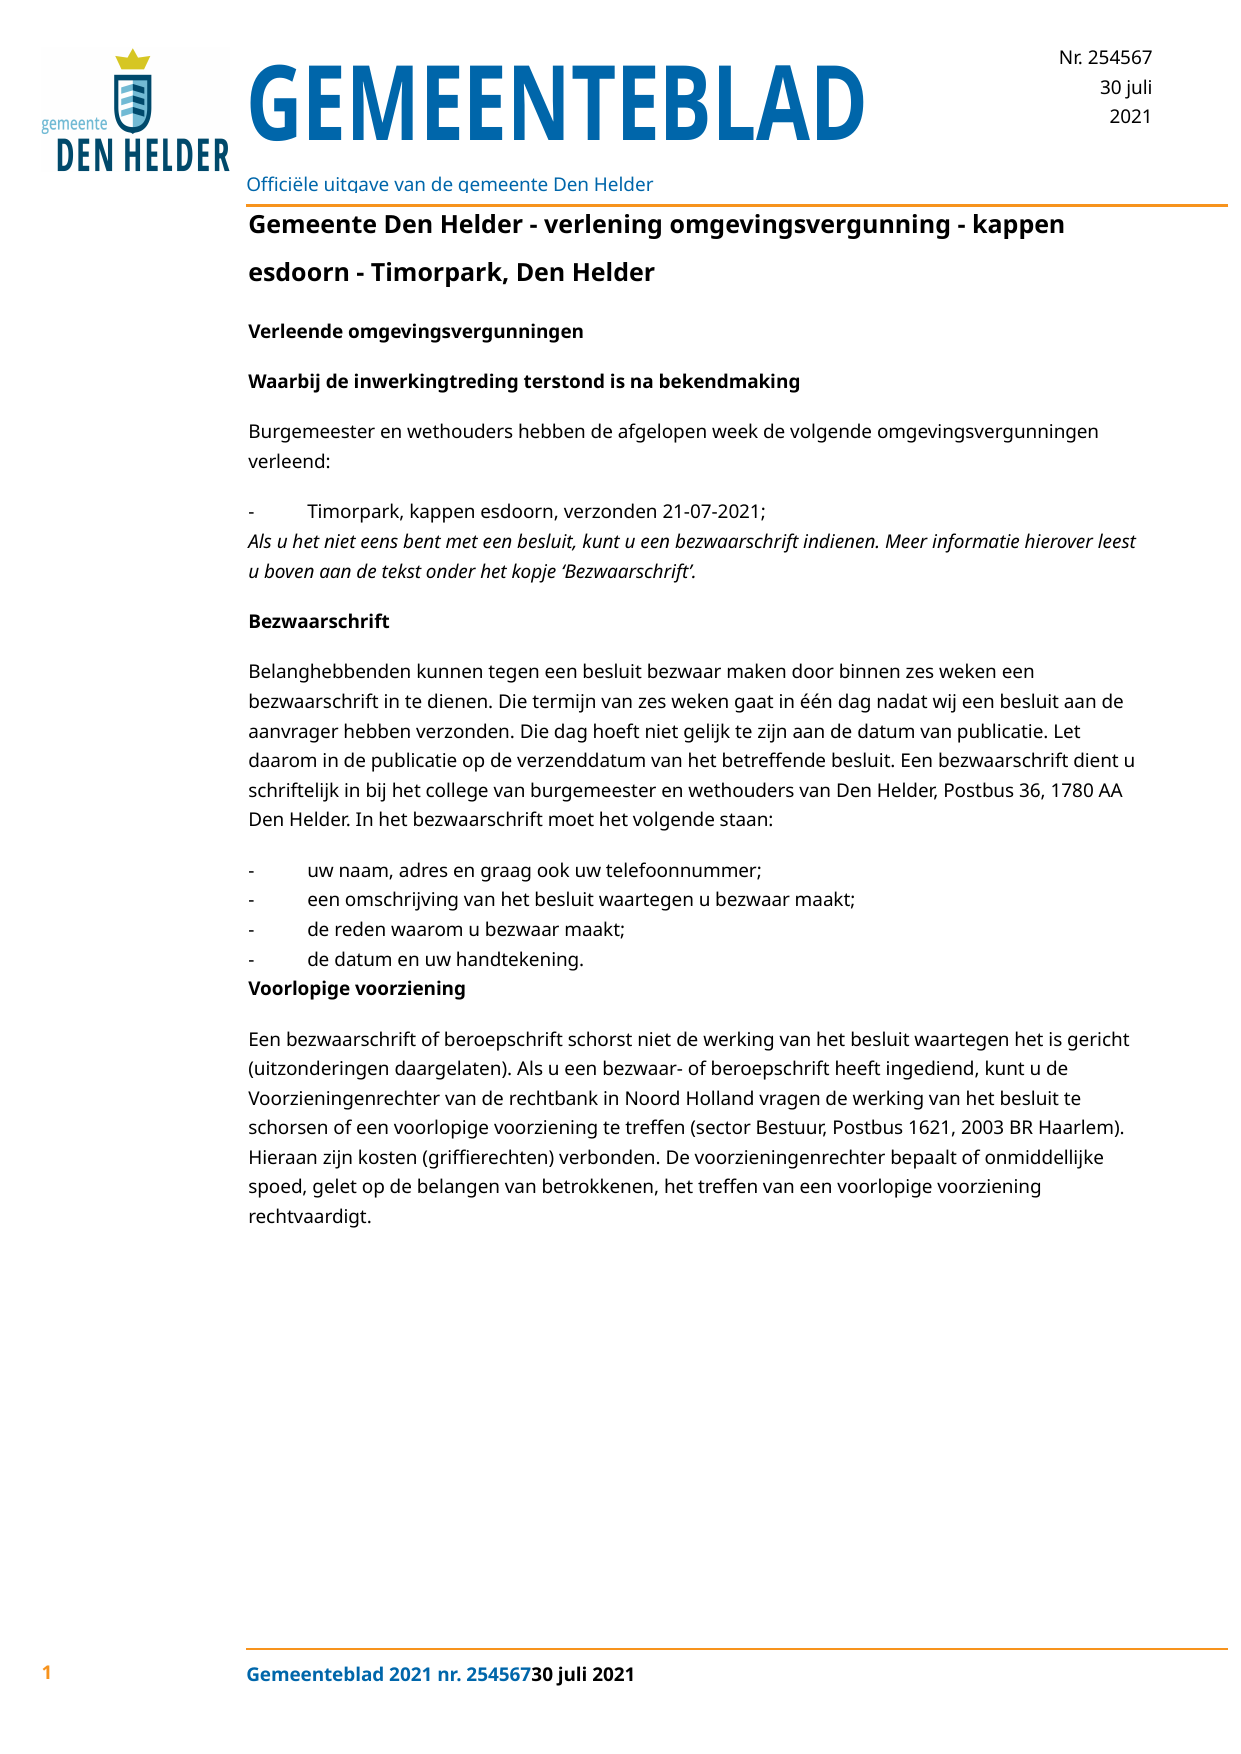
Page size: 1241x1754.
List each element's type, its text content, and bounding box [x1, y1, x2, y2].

text Als u het niet eens bent met een besluit, kunt u een bezwaarschrift indienen. Meer informatie hierover leest u boven aan de tekst onder het kopje ‘Bezwaarschrift’. [248, 528, 1152, 584]
list de datum en uw handtekening. [248, 946, 1152, 972]
list de reden waarom u bezwaar maakt; [248, 916, 1152, 942]
picture [182, 144, 187, 165]
text Verleende omgevingsvergunningen [248, 318, 1152, 344]
picture [130, 157, 135, 172]
list uw naam, adres en graag ook uw telefoonnummer; [248, 857, 1152, 883]
picture [100, 154, 106, 172]
text Gemeente Den Helder - verlening omgevingsvergunning - kappen esdoorn - Timorpark, Den Helder [248, 207, 1152, 288]
text Belanghebbenden kunnen tegen een besluit bezwaar maken door binnen zes weken een bezwaarschrift in te dienen. Die termijn van zes weken gaat in één dag nadat wij een besluit aan de aanvrager hebben verzonden. Die dag hoeft niet gelijk te zijn aan de datum van publicatie. Let daarom in de publicatie op de verzenddatum van het betreffende besluit. Een bezwaarschrift dient u schriftelijk in bij het college van burgemeester en wethouders van Den Helder, Postbus 36, 1780 AA Den Helder. In het bezwaarschrift moet het volgende staan: [248, 659, 1152, 832]
picture [220, 160, 224, 172]
picture [63, 144, 68, 165]
list Timorpark, kappen esdoorn, verzonden 21-07-2021; [248, 499, 1152, 524]
text Voorlopige voorziening [248, 975, 1152, 1001]
text Waarbij de inwerkingtreding terstond is na bekendmaking [248, 368, 1152, 394]
text Burgemeester en wethouders hebben de afgelopen week de volgende omgevingsvergunningen verleend: [248, 419, 1152, 474]
text Bezwaarschrift [248, 608, 1152, 634]
picture [41, 47, 231, 172]
list een omschrijving van het besluit waartegen u bezwaar maakt; [248, 887, 1152, 912]
text Een bezwaarschrift of beroepschrift schorst niet de werking van het besluit waartegen het is gericht (uitzonderingen daargelaten). Als u een bezwaar- of beroepschrift heeft ingediend, kunt u de Voorzieningenrechter van de rechtbank in Noord Holland vragen de werking van het besluit te schorsen of een voorlopige voorziening te treffen (sector Bestuur, Postbus 1621, 2003 BR Haarlem). Hieraan zijn kosten (griffierechten) verbonden. De voorzieningenrechter bepaalt of onmiddellijke spoed, gelet op de belangen van betrokkenen, het treffen van een voorlopige voorziening rechtvaardigt. [248, 1026, 1152, 1229]
